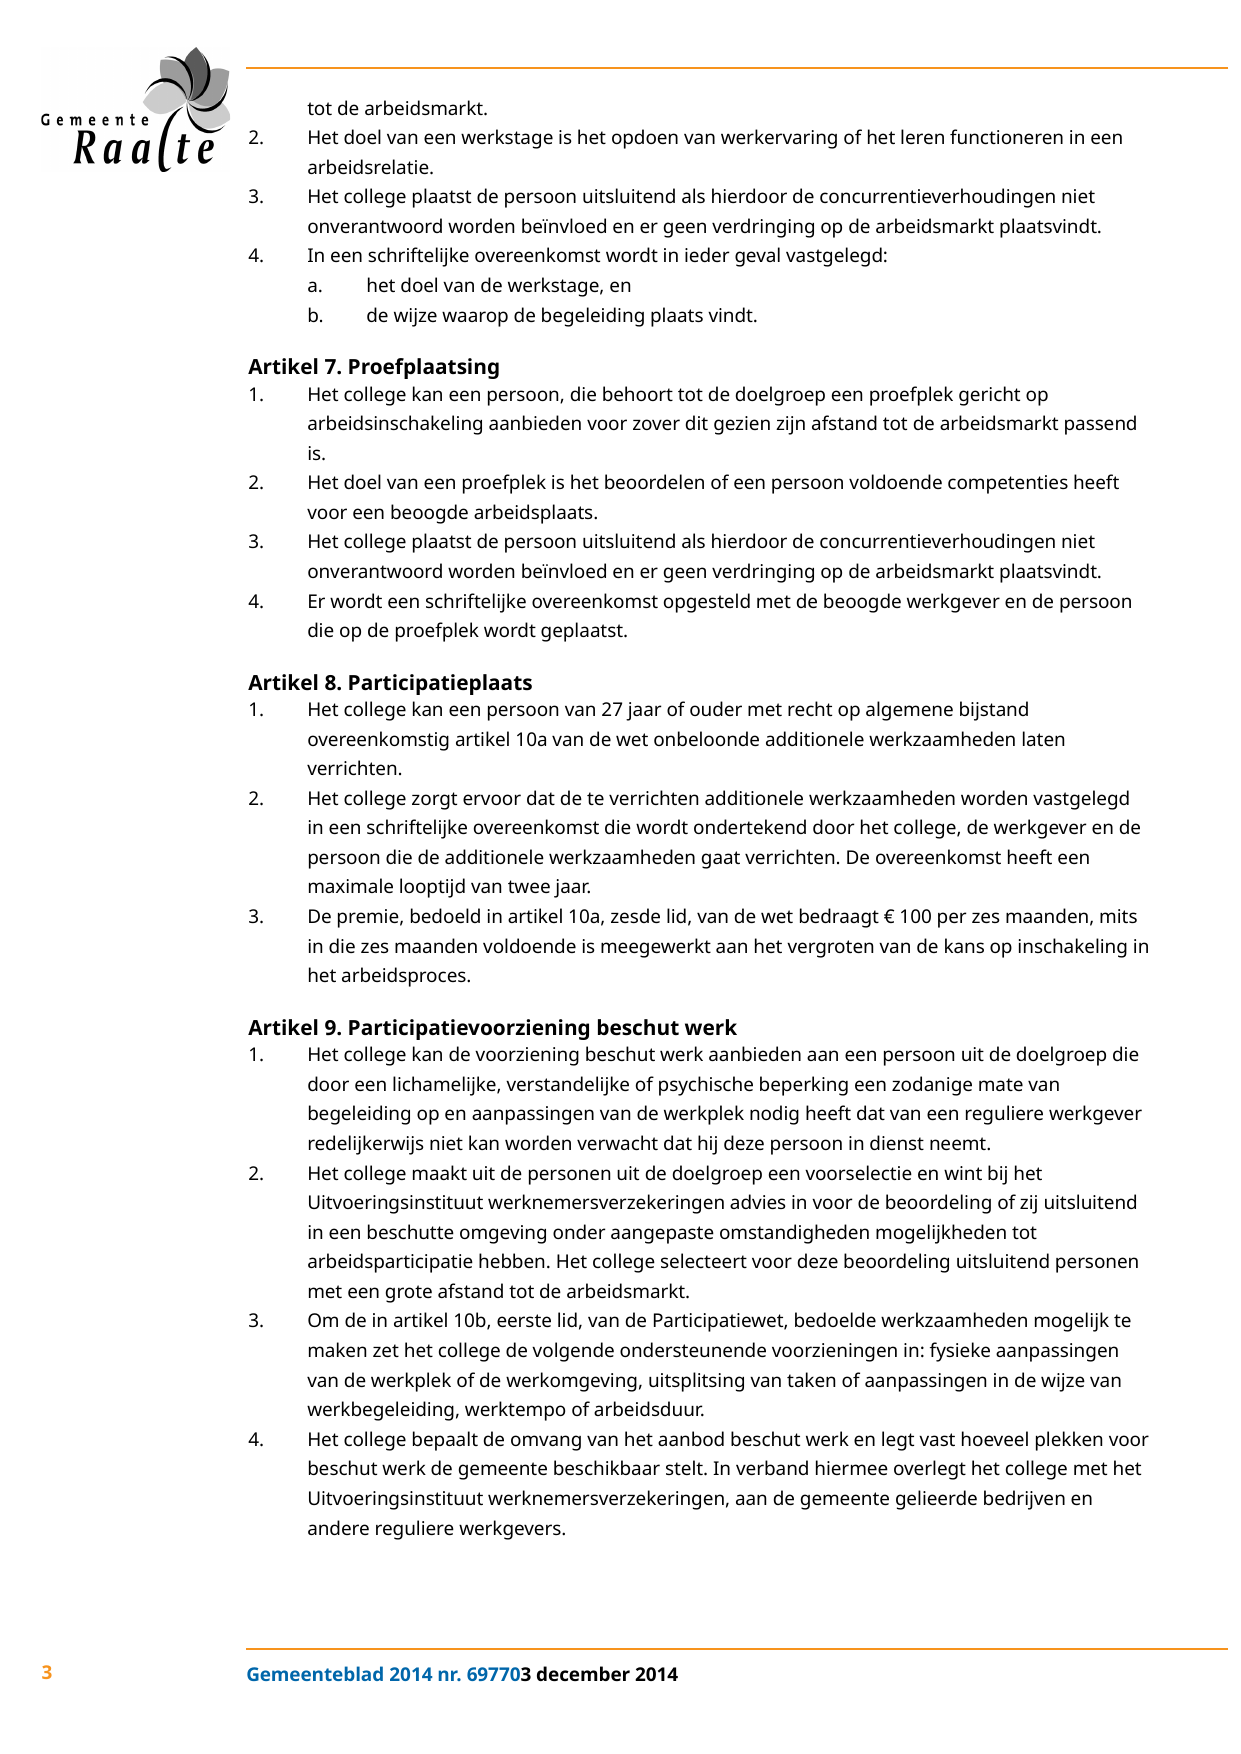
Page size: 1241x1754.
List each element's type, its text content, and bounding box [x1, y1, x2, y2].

text Artikel 9. Participatievoorziening beschut werk [248, 1013, 1152, 1041]
list Om de in artikel 10b, eerste lid, van de Participatiewet, bedoelde werkzaamheden mogelijk te maken zet het college de volgende ondersteunende voorzieningen in: fysieke aanpassingen van de werkplek of de werkomgeving, uitsplitsing van taken of aanpassingen in de wijze van werkbegeleiding, werktempo of arbeidsduur. [248, 1308, 1152, 1422]
picture [41, 47, 231, 172]
list Het college kan de voorziening beschut werk aanbieden aan een persoon uit de doelgroep die door een lichamelijke, verstandelijke of psychische beperking een zodanige mate van begeleiding op en aanpassingen van de werkplek nodig heeft dat van een reguliere werkgever redelijkerwijs niet kan worden verwacht dat hij deze persoon in dienst neemt. [248, 1041, 1152, 1156]
list Het doel van een proefplek is het beoordelen of een persoon voldoende competenties heeft voor een beoogde arbeidsplaats. [248, 469, 1152, 525]
list Het college kan een persoon van 27 jaar of ouder met recht op algemene bijstand overeenkomstig artikel 10a van de wet onbeloonde additionele werkzaamheden laten verrichten. [248, 696, 1152, 781]
list Het college kan een persoon, die behoort tot de doelgroep een proefplek gericht op arbeidsinschakeling aanbieden voor zover dit gezien zijn afstand tot de arbeidsmarkt passend is. [248, 381, 1152, 466]
list Het college plaatst de persoon uitsluitend als hierdoor de concurrentieverhoudingen niet onverantwoord worden beïnvloed en er geen verdringing op de arbeidsmarkt plaatsvindt. [248, 529, 1152, 584]
text Artikel 7. Proefplaatsing [248, 352, 1152, 381]
text Artikel 8. Participatieplaats [248, 668, 1152, 696]
list Het college bepaalt de omvang van het aanbod beschut werk en legt vast hoeveel plekken voor beschut werk de gemeente beschikbaar stelt. In verband hiermee overlegt het college met het Uitvoeringsinstituut werknemersverzekeringen, aan de gemeente gelieerde bedrijven en andere reguliere werkgevers. [248, 1426, 1152, 1540]
list In een schriftelijke overeenkomst wordt in ieder geval vastgelegd: [248, 243, 1152, 268]
list Het college maakt uit de personen uit de doelgroep een voorselectie en wint bij het Uitvoeringsinstituut werknemersverzekeringen advies in voor de beoordeling of zij uitsluitend in een beschutte omgeving onder aangepaste omstandigheden mogelijkheden tot arbeidsparticipatie hebben. Het college selecteert voor deze beoordeling uitsluitend personen met een grote afstand tot de arbeidsmarkt. [248, 1160, 1152, 1304]
list de wijze waarop de begeleiding plaats vindt. [307, 302, 1152, 328]
list Het college zorgt ervoor dat de te verrichten additionele werkzaamheden worden vastgelegd in een schriftelijke overeenkomst die wordt ondertekend door het college, de werkgever en de persoon die de additionele werkzaamheden gaat verrichten. De overeenkomst heeft een maximale looptijd van twee jaar. [248, 785, 1152, 899]
list De premie, bedoeld in artikel 10a, zesde lid, van de wet bedraagt € 100 per zes maanden, mits in die zes maanden voldoende is meegewerkt aan het vergroten van de kans op inschakeling in het arbeidsproces. [248, 903, 1152, 988]
list het doel van de werkstage, en [307, 272, 1152, 298]
list Er wordt een schriftelijke overeenkomst opgesteld met de beoogde werkgever en de persoon die op de proefplek wordt geplaatst. [248, 588, 1152, 643]
list tot de arbeidsmarkt. [248, 95, 1152, 121]
list Het college plaatst de persoon uitsluitend als hierdoor de concurrentieverhoudingen niet onverantwoord worden beïnvloed en er geen verdringing op de arbeidsmarkt plaatsvindt. [248, 183, 1152, 239]
list Het doel van een werkstage is het opdoen van werkervaring of het leren functioneren in een arbeidsrelatie. [248, 124, 1152, 180]
